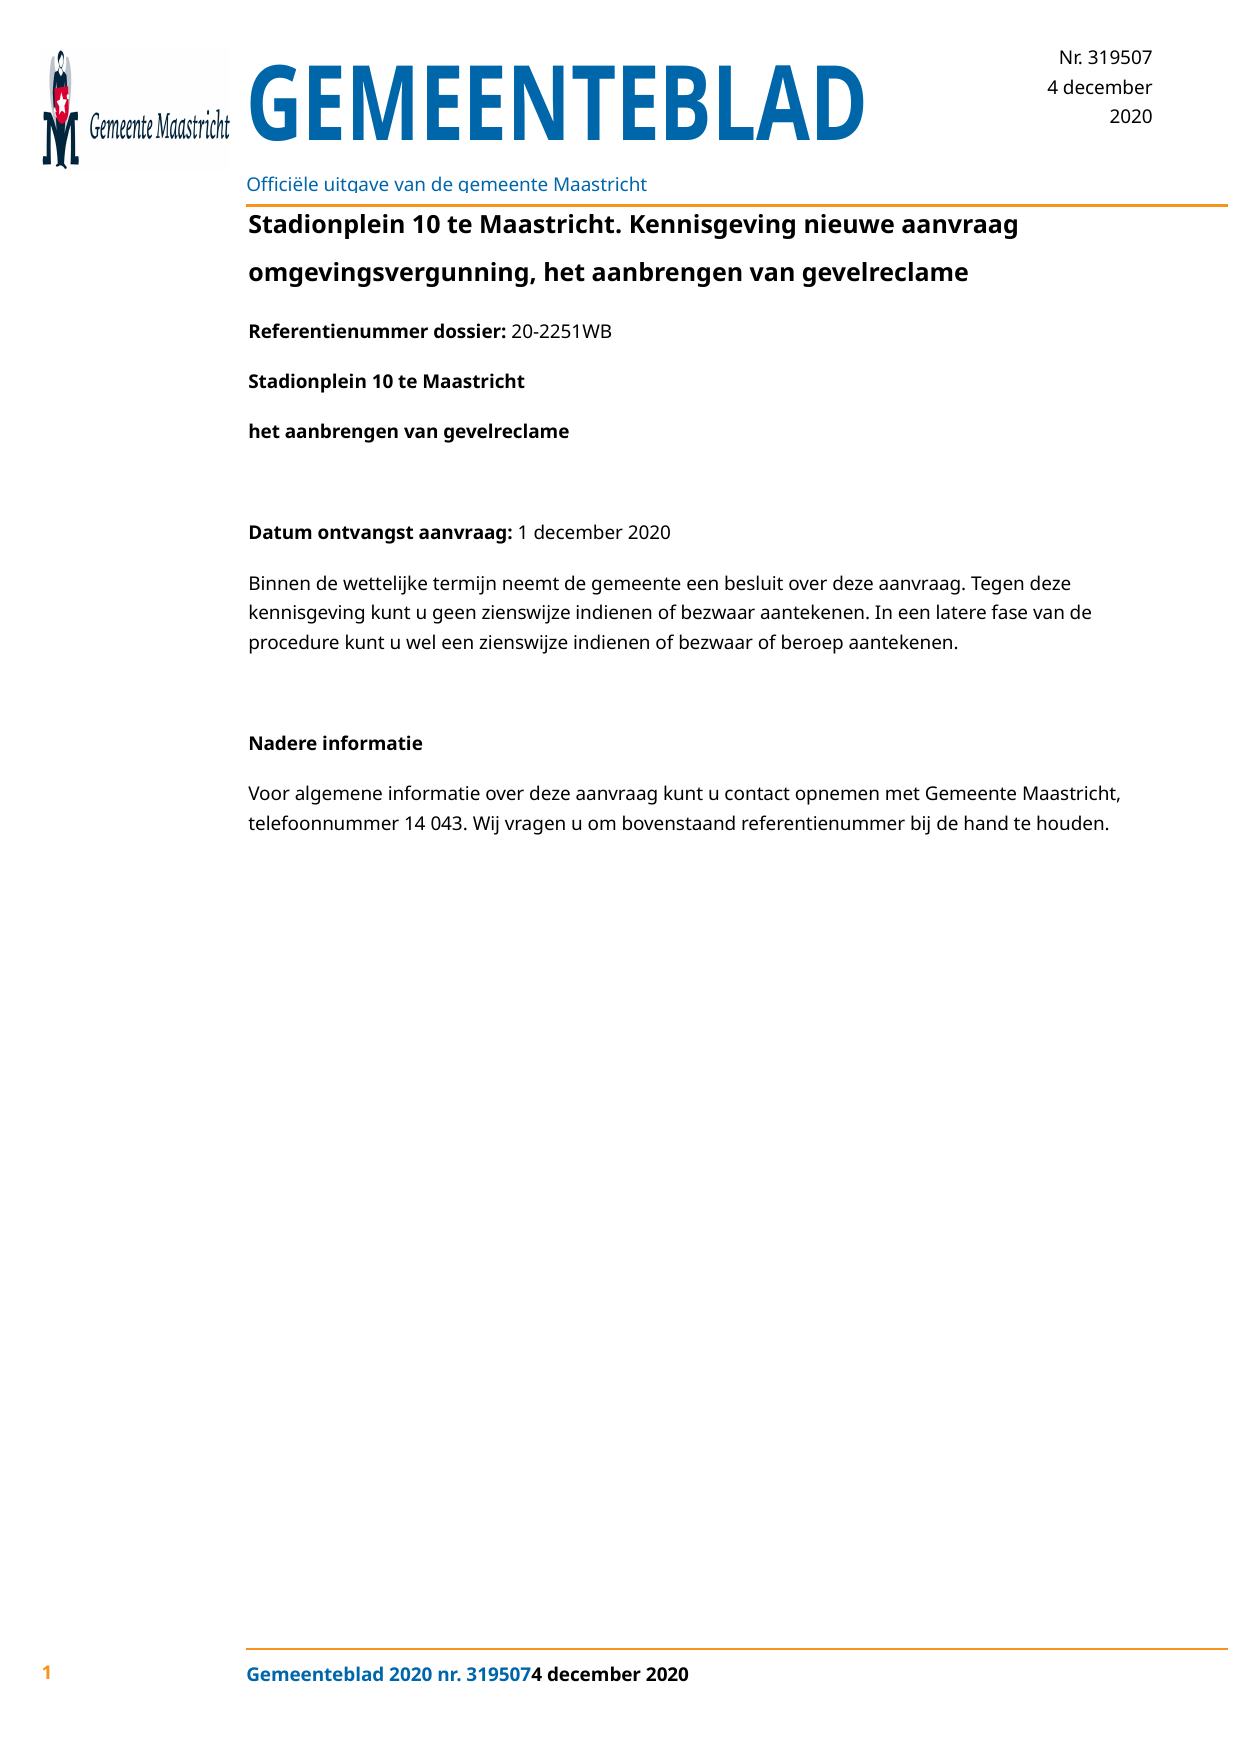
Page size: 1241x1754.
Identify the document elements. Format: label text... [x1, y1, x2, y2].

text Referentienummer dossier: 20-2251WB [248, 318, 1152, 344]
text Stadionplein 10 te Maastricht. Kennisgeving nieuwe aanvraag omgevingsvergunning, het aanbrengen van gevelreclame [248, 207, 1152, 288]
text het aanbrengen van gevelreclame [248, 419, 1152, 444]
text Nadere informatie [248, 730, 1152, 756]
picture [41, 47, 231, 172]
text Voor algemene informatie over deze aanvraag kunt u contact opnemen met Gemeente Maastricht, telefoonnummer 14 043. Wij vragen u om bovenstaand referentienummer bij de hand te houden. [248, 780, 1152, 836]
text Binnen de wettelijke termijn neemt de gemeente een besluit over deze aanvraag. Tegen deze kennisgeving kunt u geen zienswijze indienen of bezwaar aantekenen. In een latere fase van de procedure kunt u wel een zienswijze indienen of bezwaar of beroep aantekenen. [248, 570, 1152, 655]
text Datum ontvangst aanvraag: 1 december 2020 [248, 519, 1152, 545]
text Stadionplein 10 te Maastricht [248, 368, 1152, 394]
